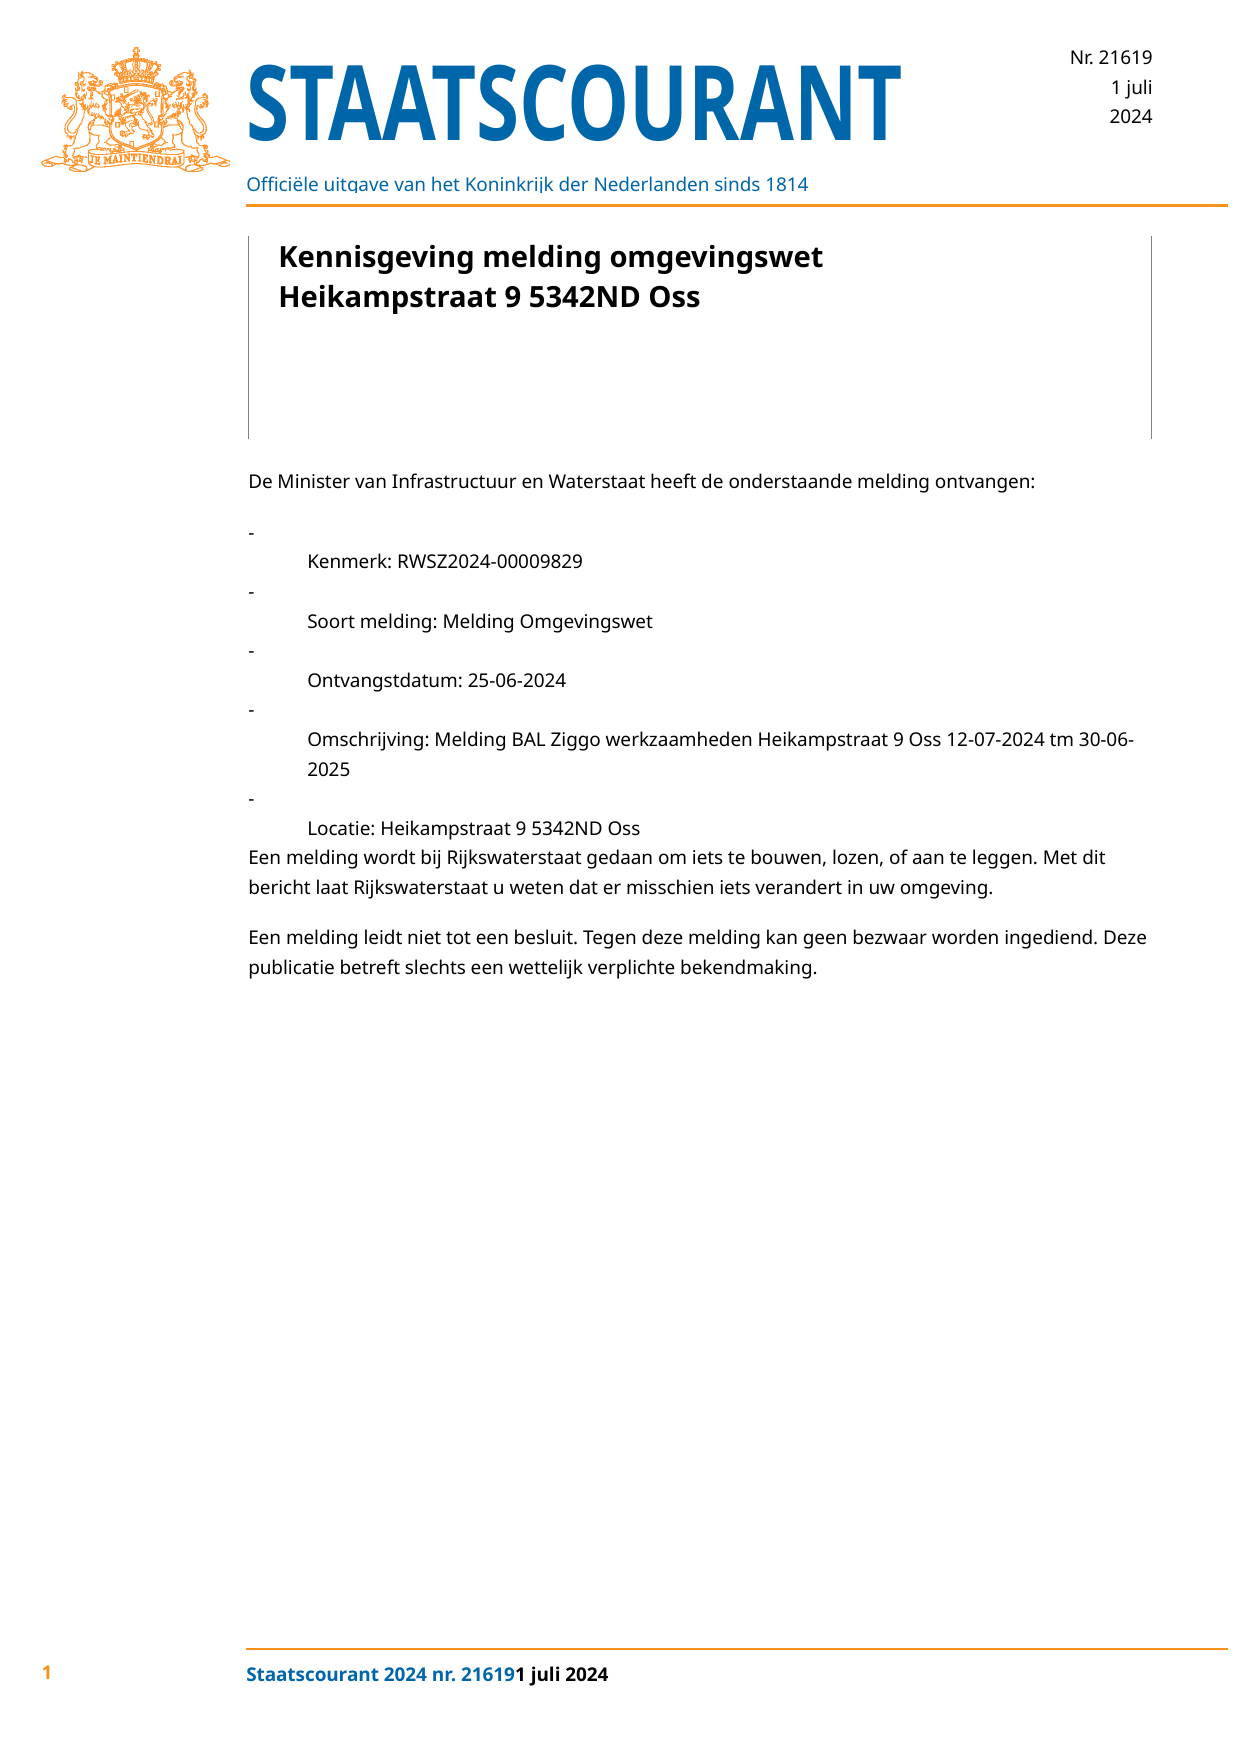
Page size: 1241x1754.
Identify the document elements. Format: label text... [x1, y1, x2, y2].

text Een melding wordt bij Rijkswaterstaat gedaan om iets te bouwen, lozen, of aan te leggen. Met dit bericht laat Rijkswaterstaat u weten dat er misschien iets verandert in uw omgeving. [248, 844, 1152, 900]
text De Minister van Infrastructuur en Waterstaat heeft de onderstaande melding ontvangen: [248, 469, 1152, 494]
list Kenmerk: RWSZ2024-00009829 [248, 549, 1152, 574]
list Omschrijving: Melding BAL Ziggo werkzaamheden Heikampstraat 9 Oss 12-07-2024 tm 30-06-2025 [248, 726, 1152, 781]
table_header Kennisgeving melding omgevingswet Heikampstraat 9 5342ND Oss [249, 236, 850, 439]
text Een melding leidt niet tot een besluit. Tegen deze melding kan geen bezwaar worden ingediend. Deze publicatie betreft slechts een wettelijk verplichte bekendmaking. [248, 924, 1152, 980]
list Soort melding: Melding Omgevingswet [248, 608, 1152, 633]
picture [41, 47, 231, 172]
table_header [1090, 236, 1151, 413]
list Locatie: Heikampstraat 9 5342ND Oss [248, 815, 1152, 841]
picture [912, 236, 1090, 414]
table_header [850, 414, 1151, 439]
list Ontvangstdatum: 25-06-2024 [248, 667, 1152, 693]
table_header [850, 236, 912, 413]
